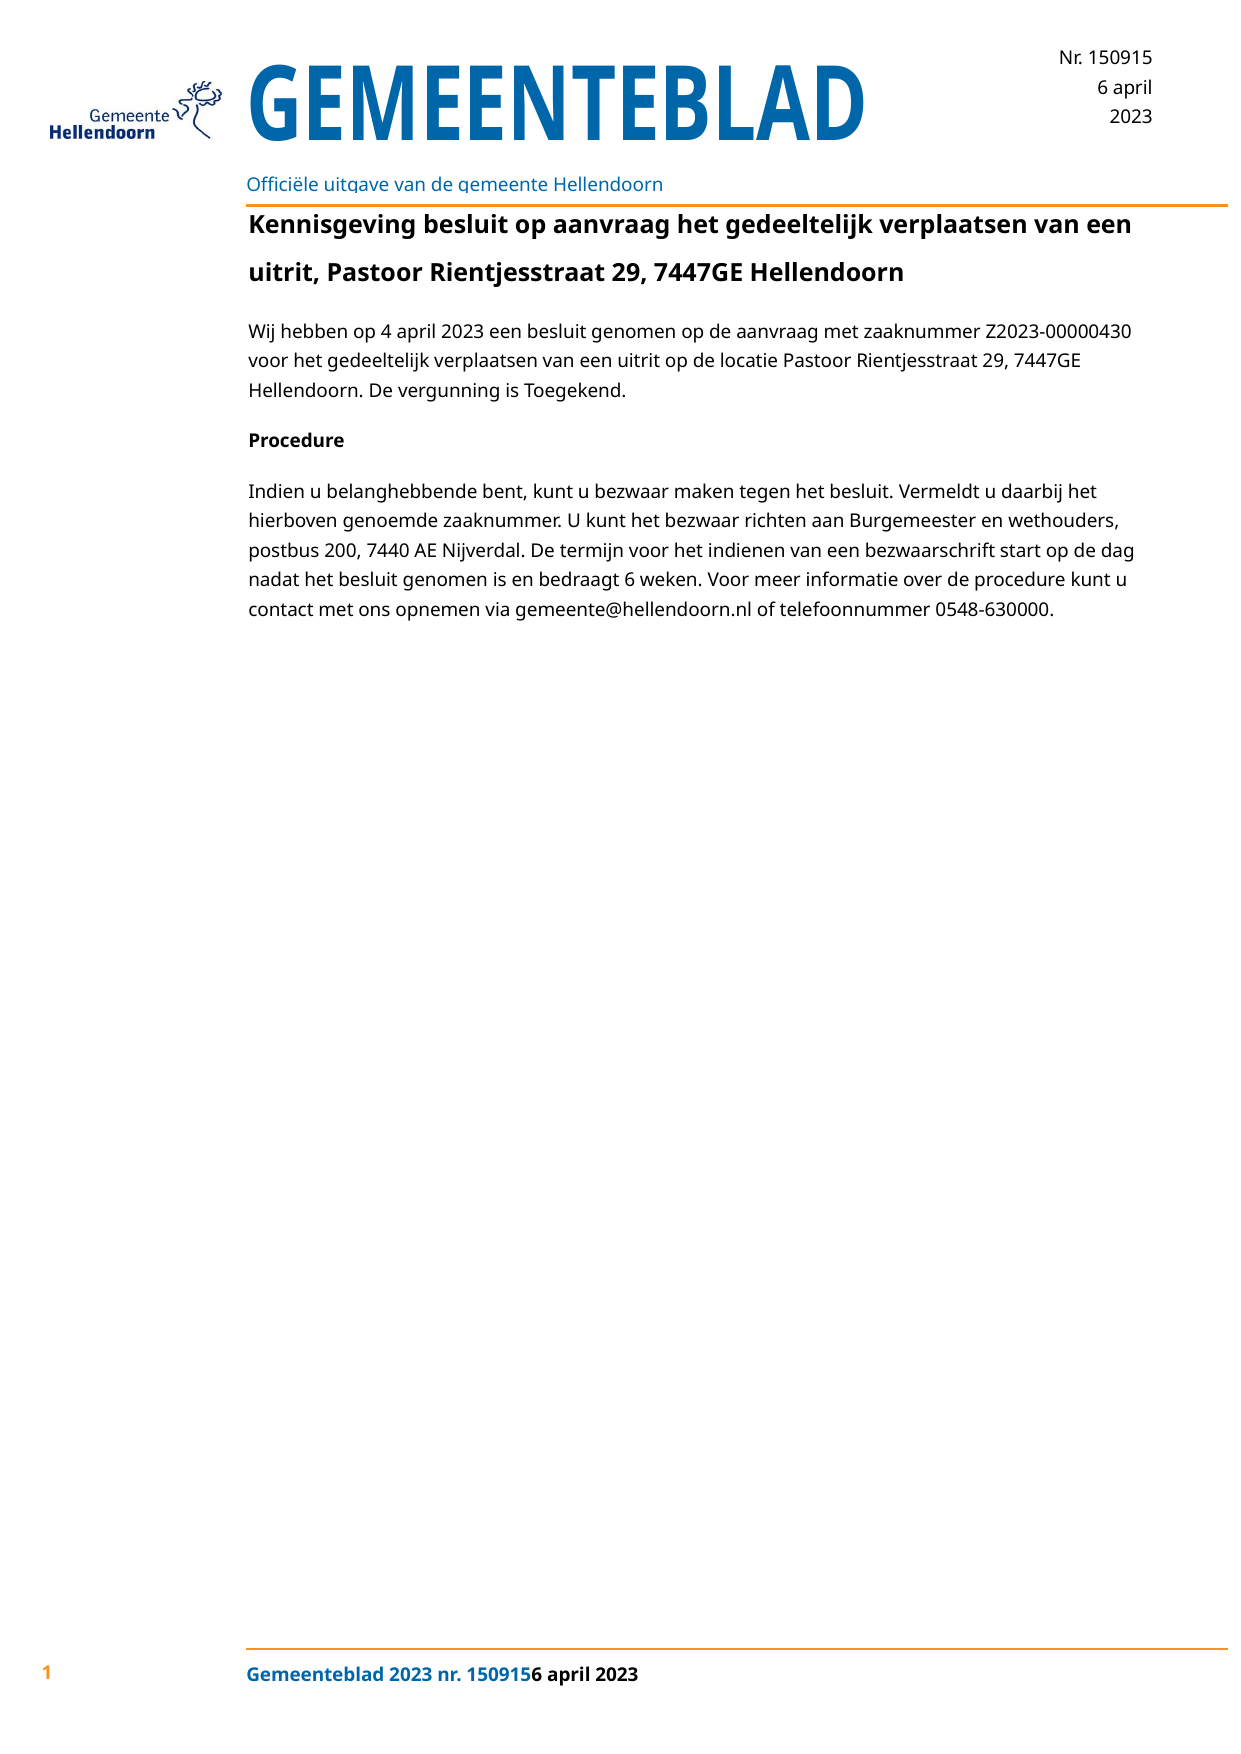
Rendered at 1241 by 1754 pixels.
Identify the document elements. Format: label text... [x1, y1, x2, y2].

text Wij hebben op 4 april 2023 een besluit genomen op de aanvraag met zaaknummer Z2023-00000430 voor het gedeeltelijk verplaatsen van een uitrit op de locatie Pastoor Rientjesstraat 29, 7447GE Hellendoorn. De vergunning is Toegekend. [248, 318, 1152, 403]
text Indien u belanghebbende bent, kunt u bezwaar maken tegen het besluit. Vermeldt u daarbij het hierboven genoemde zaaknummer. U kunt het bezwaar richten aan Burgemeester en wethouders, postbus 200, 7440 AE Nijverdal. De termijn voor het indienen van een bezwaarschrift start op de dag nadat het besluit genomen is en bedraagt 6 weken. Voor meer informatie over de procedure kunt u contact met ons opnemen via gemeente@hellendoorn.nl of telefoonnummer 0548-630000. [248, 478, 1152, 622]
text Kennisgeving besluit op aanvraag het gedeeltelijk verplaatsen van een uitrit, Pastoor Rientjesstraat 29, 7447GE Hellendoorn [248, 207, 1152, 288]
picture [41, 47, 231, 172]
text Procedure [248, 427, 1152, 453]
